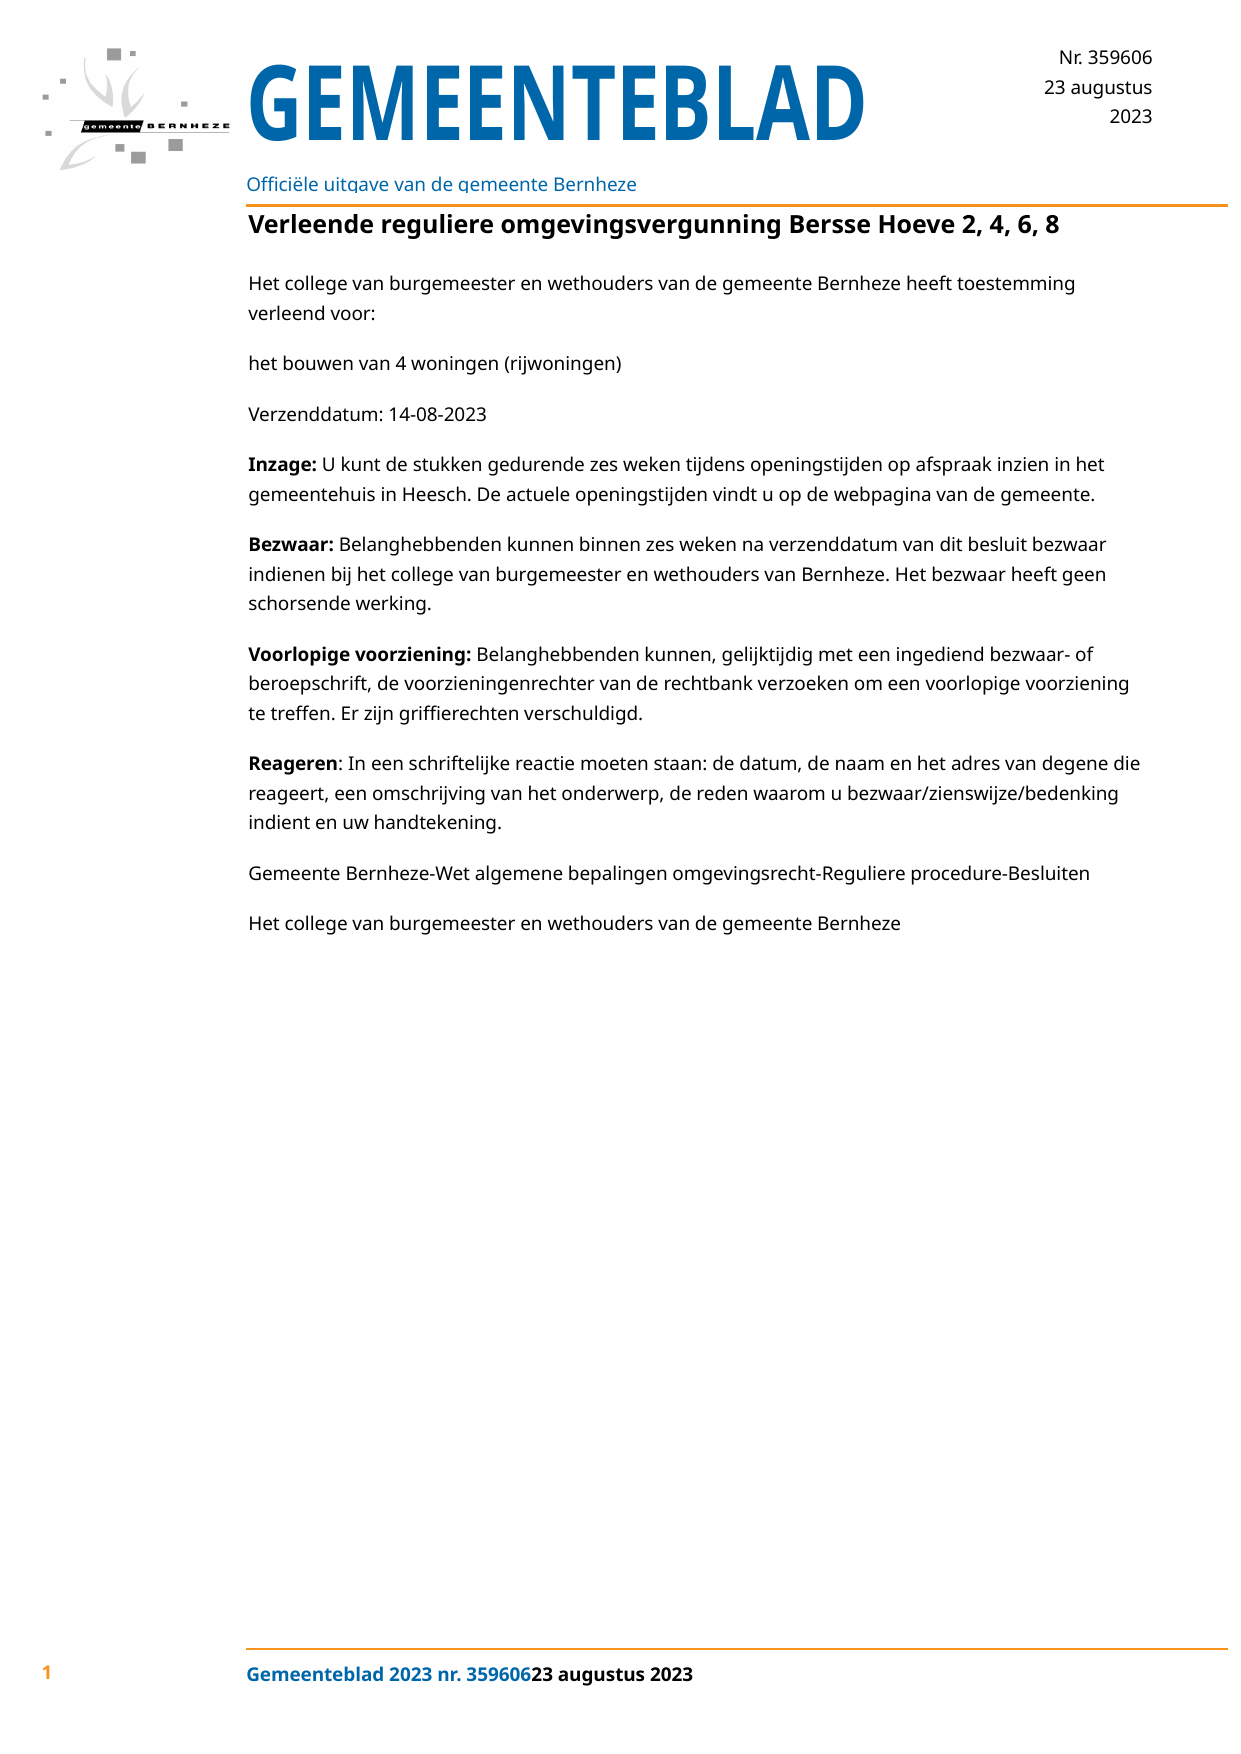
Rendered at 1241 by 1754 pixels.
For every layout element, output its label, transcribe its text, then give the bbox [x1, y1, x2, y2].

text Voorlopige voorziening: Belanghebbenden kunnen, gelijktijdig met een ingediend bezwaar- of beroepschrift, de voorzieningenrechter van de rechtbank verzoeken om een voorlopige voorziening te treffen. Er zijn griffierechten verschuldigd. [248, 641, 1152, 726]
picture [41, 47, 231, 172]
text Het college van burgemeester en wethouders van de gemeente Bernheze [248, 910, 1152, 936]
text Verleende reguliere omgevingsvergunning Bersse Hoeve 2, 4, 6, 8 [248, 207, 1152, 241]
text het bouwen van 4 woningen (rijwoningen) [248, 350, 1152, 376]
text Gemeente Bernheze-Wet algemene bepalingen omgevingsrecht-Reguliere procedure-Besluiten [248, 860, 1152, 886]
text Reageren: In een schriftelijke reactie moeten staan: de datum, de naam en het adres van degene die reageert, een omschrijving van het onderwerp, de reden waarom u bezwaar/zienswijze/bedenking indient en uw handtekening. [248, 750, 1152, 835]
text Het college van burgemeester en wethouders van de gemeente Bernheze heeft toestemming verleend voor: [248, 270, 1152, 326]
text Inzage: U kunt de stukken gedurende zes weken tijdens openingstijden op afspraak inzien in het gemeentehuis in Heesch. De actuele openingstijden vindt u op de webpagina van de gemeente. [248, 451, 1152, 506]
text Bezwaar: Belanghebbenden kunnen binnen zes weken na verzenddatum van dit besluit bezwaar indienen bij het college van burgemeester en wethouders van Bernheze. Het bezwaar heeft geen schorsende werking. [248, 531, 1152, 616]
text Verzenddatum: 14-08-2023 [248, 401, 1152, 426]
